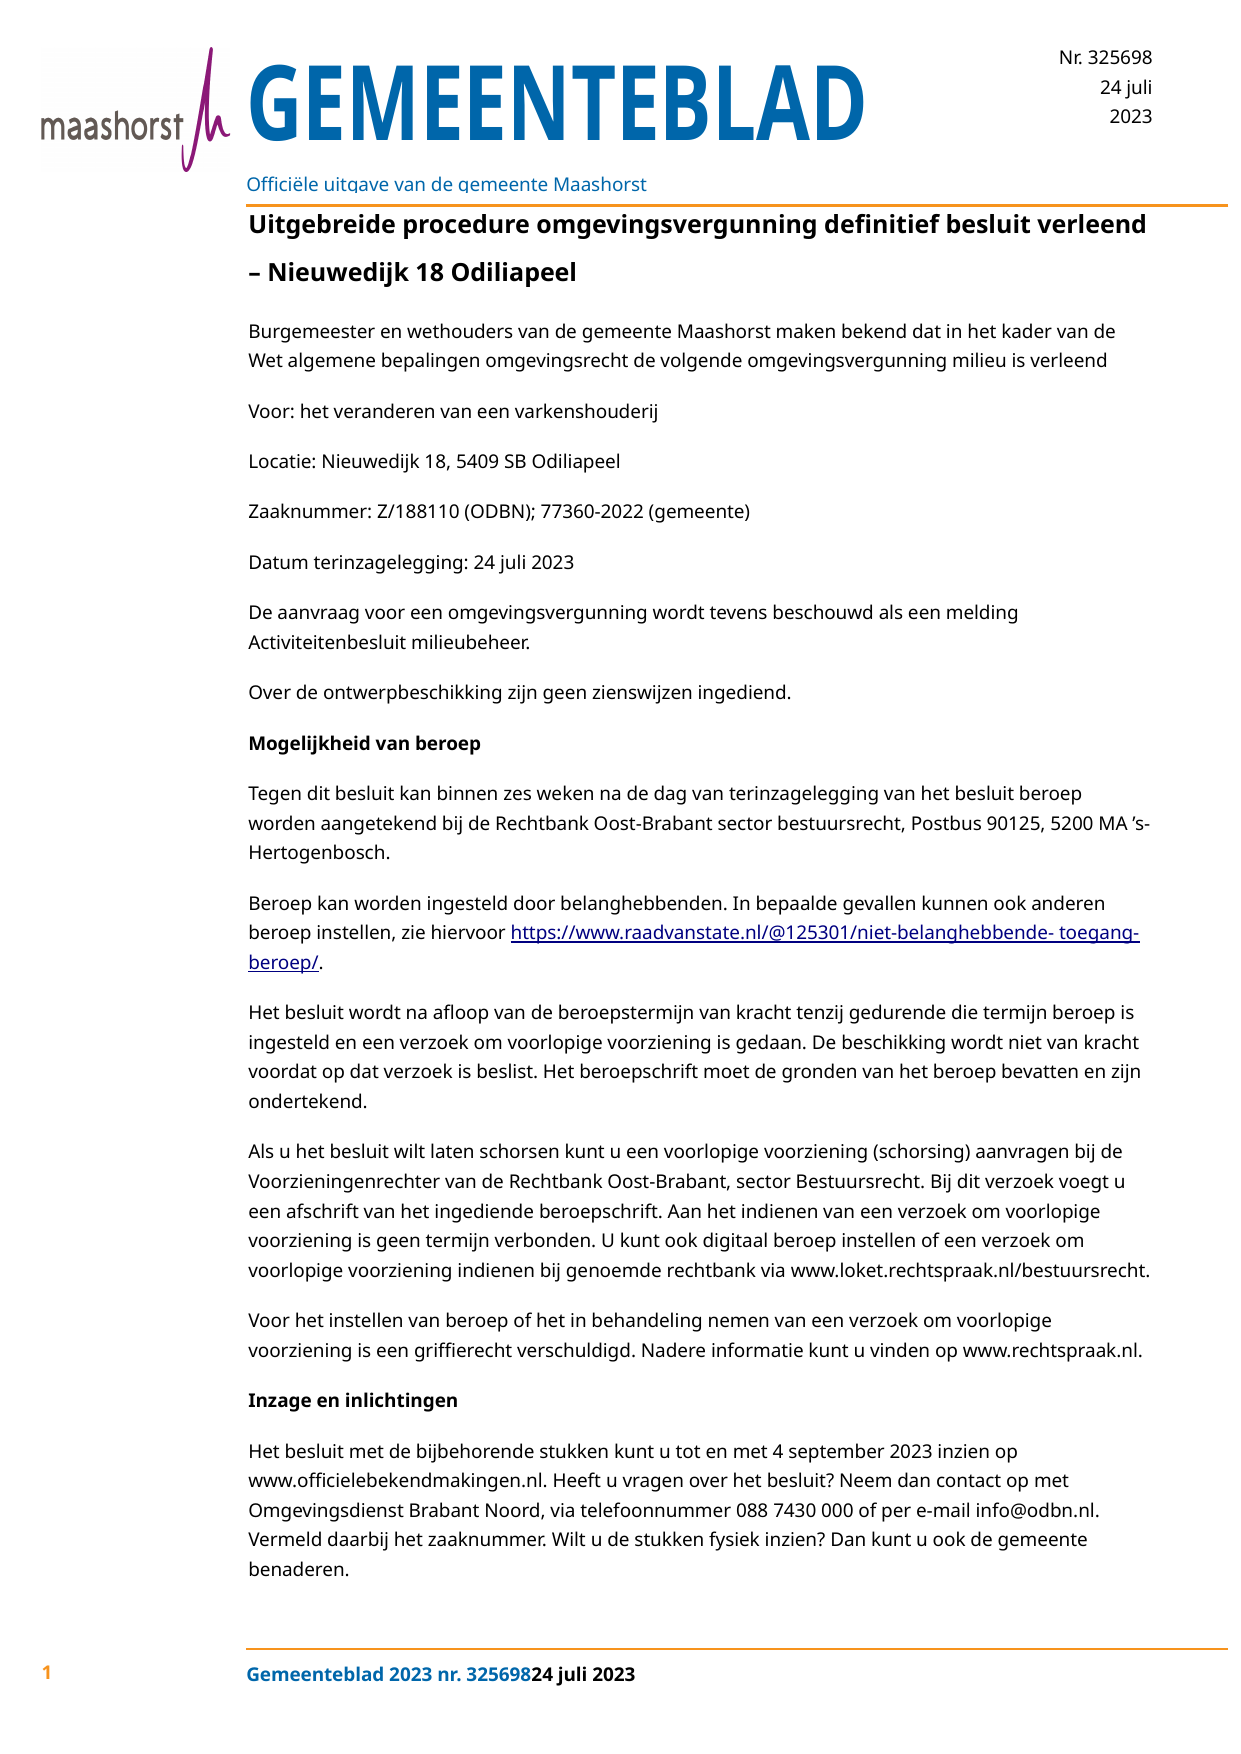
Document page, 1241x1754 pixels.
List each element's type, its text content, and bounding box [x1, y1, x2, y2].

text Voor: het veranderen van een varkenshouderij [248, 398, 1152, 424]
text Het besluit met de bijbehorende stukken kunt u tot en met 4 september 2023 inzien op www.officielebekendmakingen.nl. Heeft u vragen over het besluit? Neem dan contact op met Omgevingsdienst Brabant Noord, via telefoonnummer 088 7430 000 of per e-mail info@odbn.nl. Vermeld daarbij het zaaknummer. Wilt u de stukken fysiek inzien? Dan kunt u ook de gemeente benaderen. [248, 1438, 1152, 1582]
text Datum terinzagelegging: 24 juli 2023 [248, 549, 1152, 575]
text Burgemeester en wethouders van de gemeente Maashorst maken bekend dat in het kader van de Wet algemene bepalingen omgevingsrecht de volgende omgevingsvergunning milieu is verleend [248, 318, 1152, 373]
text Mogelijkheid van beroep [248, 730, 1152, 756]
text Tegen dit besluit kan binnen zes weken na de dag van terinzagelegging van het besluit beroep worden aangetekend bij de Rechtbank Oost-Brabant sector bestuursrecht, Postbus 90125, 5200 MA ’s-Hertogenbosch. [248, 780, 1152, 865]
text Zaaknummer: Z/188110 (ODBN); 77360-2022 (gemeente) [248, 499, 1152, 524]
picture [41, 47, 231, 172]
text De aanvraag voor een omgevingsvergunning wordt tevens beschouwd als een melding Activiteitenbesluit milieubeheer. [248, 599, 1152, 655]
text Inzage en inlichtingen [248, 1387, 1152, 1413]
text Locatie: Nieuwedijk 18, 5409 SB Odiliapeel [248, 448, 1152, 474]
text Voor het instellen van beroep of het in behandeling nemen van een verzoek om voorlopige voorziening is een griffierecht verschuldigd. Nadere informatie kunt u vinden op www.rechtspraak.nl. [248, 1307, 1152, 1363]
text Het besluit wordt na afloop van de beroepstermijn van kracht tenzij gedurende die termijn beroep is ingesteld en een verzoek om voorlopige voorziening is gedaan. De beschikking wordt niet van kracht voordat op dat verzoek is beslist. Het beroepschrift moet de gronden van het beroep bevatten en zijn ondertekend. [248, 999, 1152, 1114]
text Uitgebreide procedure omgevingsvergunning definitief besluit verleend – Nieuwedijk 18 Odiliapeel [248, 207, 1152, 288]
text Beroep kan worden ingesteld door belanghebbenden. In bepaalde gevallen kunnen ook anderen beroep instellen, zie hiervoor https://www.raadvanstate.nl/@125301/niet-belanghebbende- toegang-beroep/. [248, 890, 1152, 975]
text Over de ontwerpbeschikking zijn geen zienswijzen ingediend. [248, 679, 1152, 705]
text Als u het besluit wilt laten schorsen kunt u een voorlopige voorziening (schorsing) aanvragen bij de Voorzieningenrechter van de Rechtbank Oost-Brabant, sector Bestuursrecht. Bij dit verzoek voegt u een afschrift van het ingediende beroepschrift. Aan het indienen van een verzoek om voorlopige voorziening is geen termijn verbonden. U kunt ook digitaal beroep instellen of een verzoek om voorlopige voorziening indienen bij genoemde rechtbank via www.loket.rechtspraak.nl/bestuursrecht. [248, 1139, 1152, 1283]
